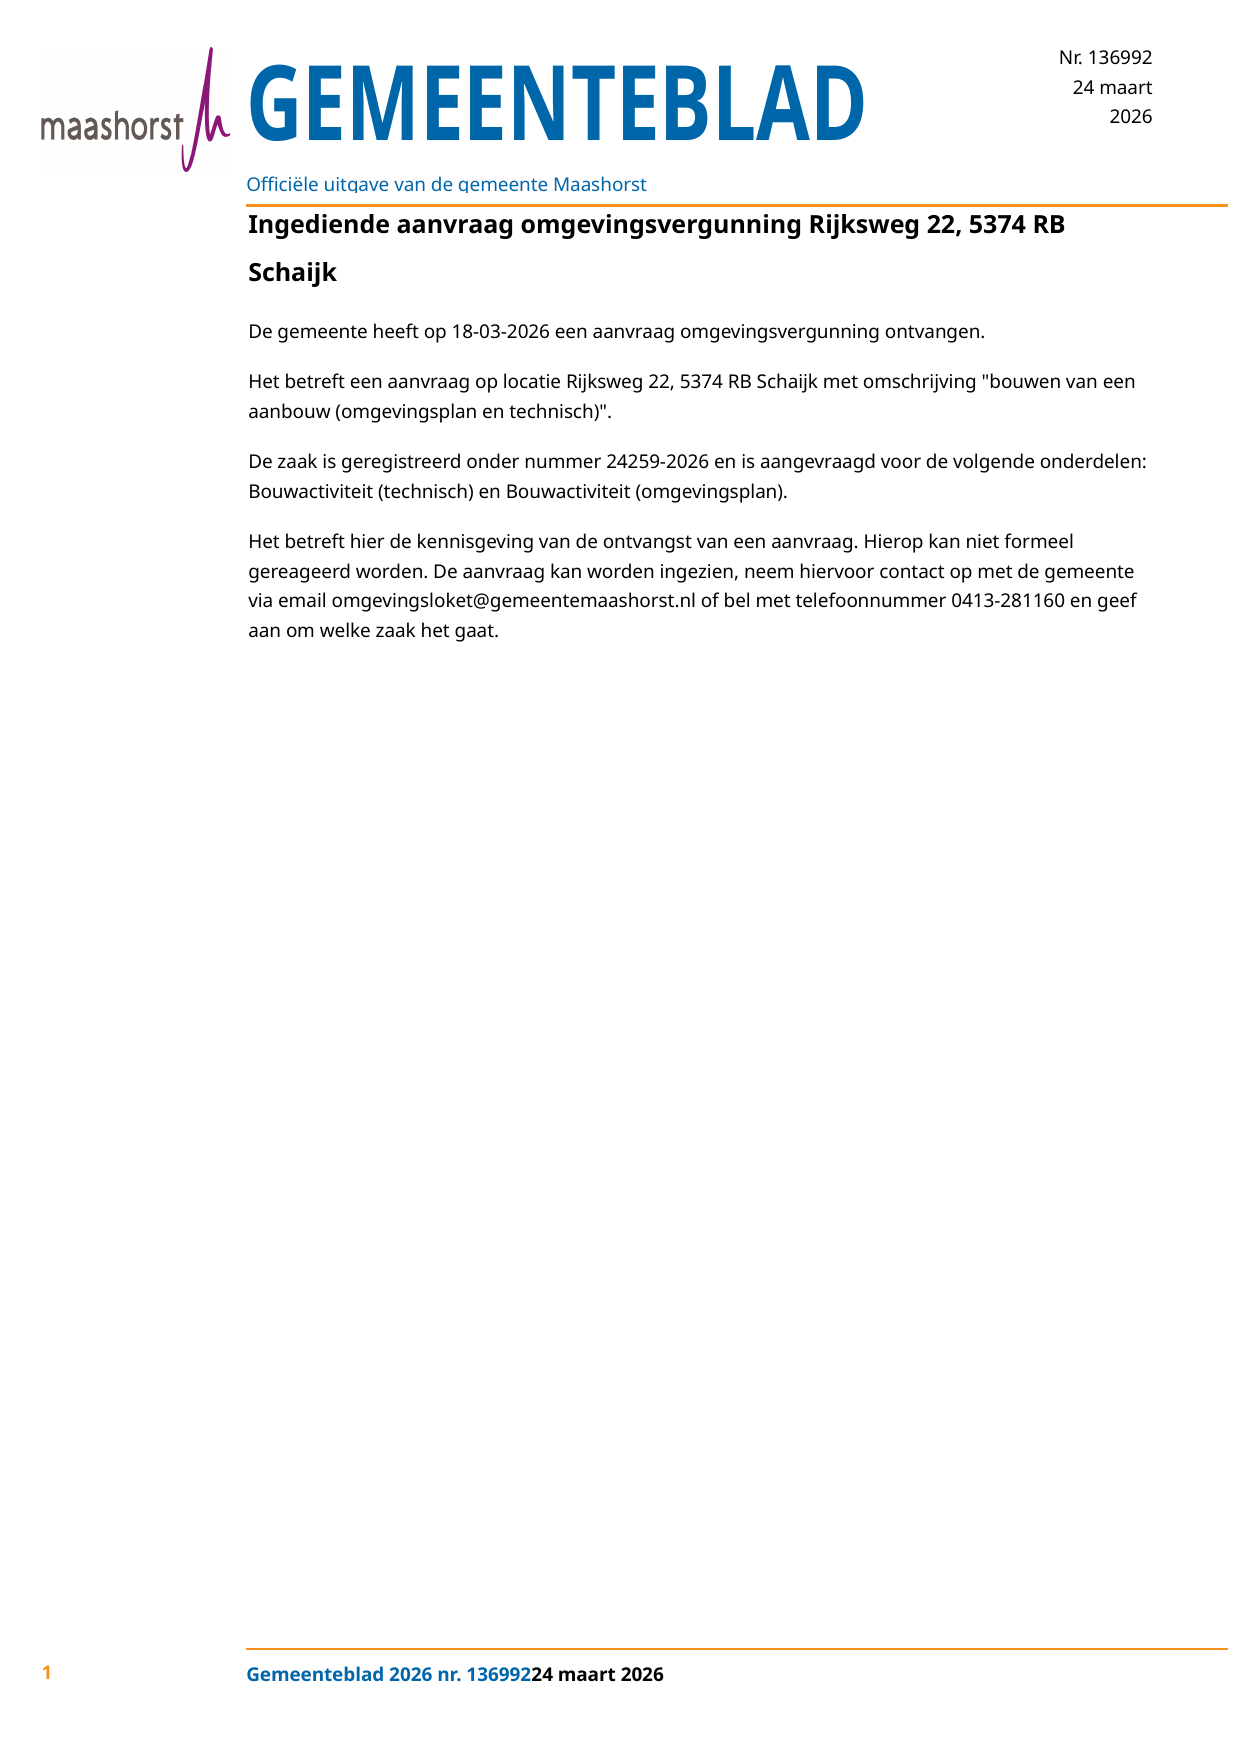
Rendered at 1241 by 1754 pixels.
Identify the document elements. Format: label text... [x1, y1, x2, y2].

text De zaak is geregistreerd onder nummer 24259-2026 en is aangevraagd voor de volgende onderdelen: Bouwactiviteit (technisch) en Bouwactiviteit (omgevingsplan). [248, 448, 1152, 504]
text De gemeente heeft op 18-03-2026 een aanvraag omgevingsvergunning ontvangen. [248, 318, 1152, 344]
text Het betreft een aanvraag op locatie Rijksweg 22, 5374 RB Schaijk met omschrijving "bouwen van een aanbouw (omgevingsplan en technisch)". [248, 368, 1152, 424]
text Ingediende aanvraag omgevingsvergunning Rijksweg 22, 5374 RB Schaijk [248, 207, 1152, 288]
picture [41, 47, 231, 172]
text Het betreft hier de kennisgeving van de ontvangst van een aanvraag. Hierop kan niet formeel gereageerd worden. De aanvraag kan worden ingezien, neem hiervoor contact op met de gemeente via email omgevingsloket@gemeentemaashorst.nl of bel met telefoonnummer 0413-281160 en geef aan om welke zaak het gaat. [248, 528, 1152, 643]
